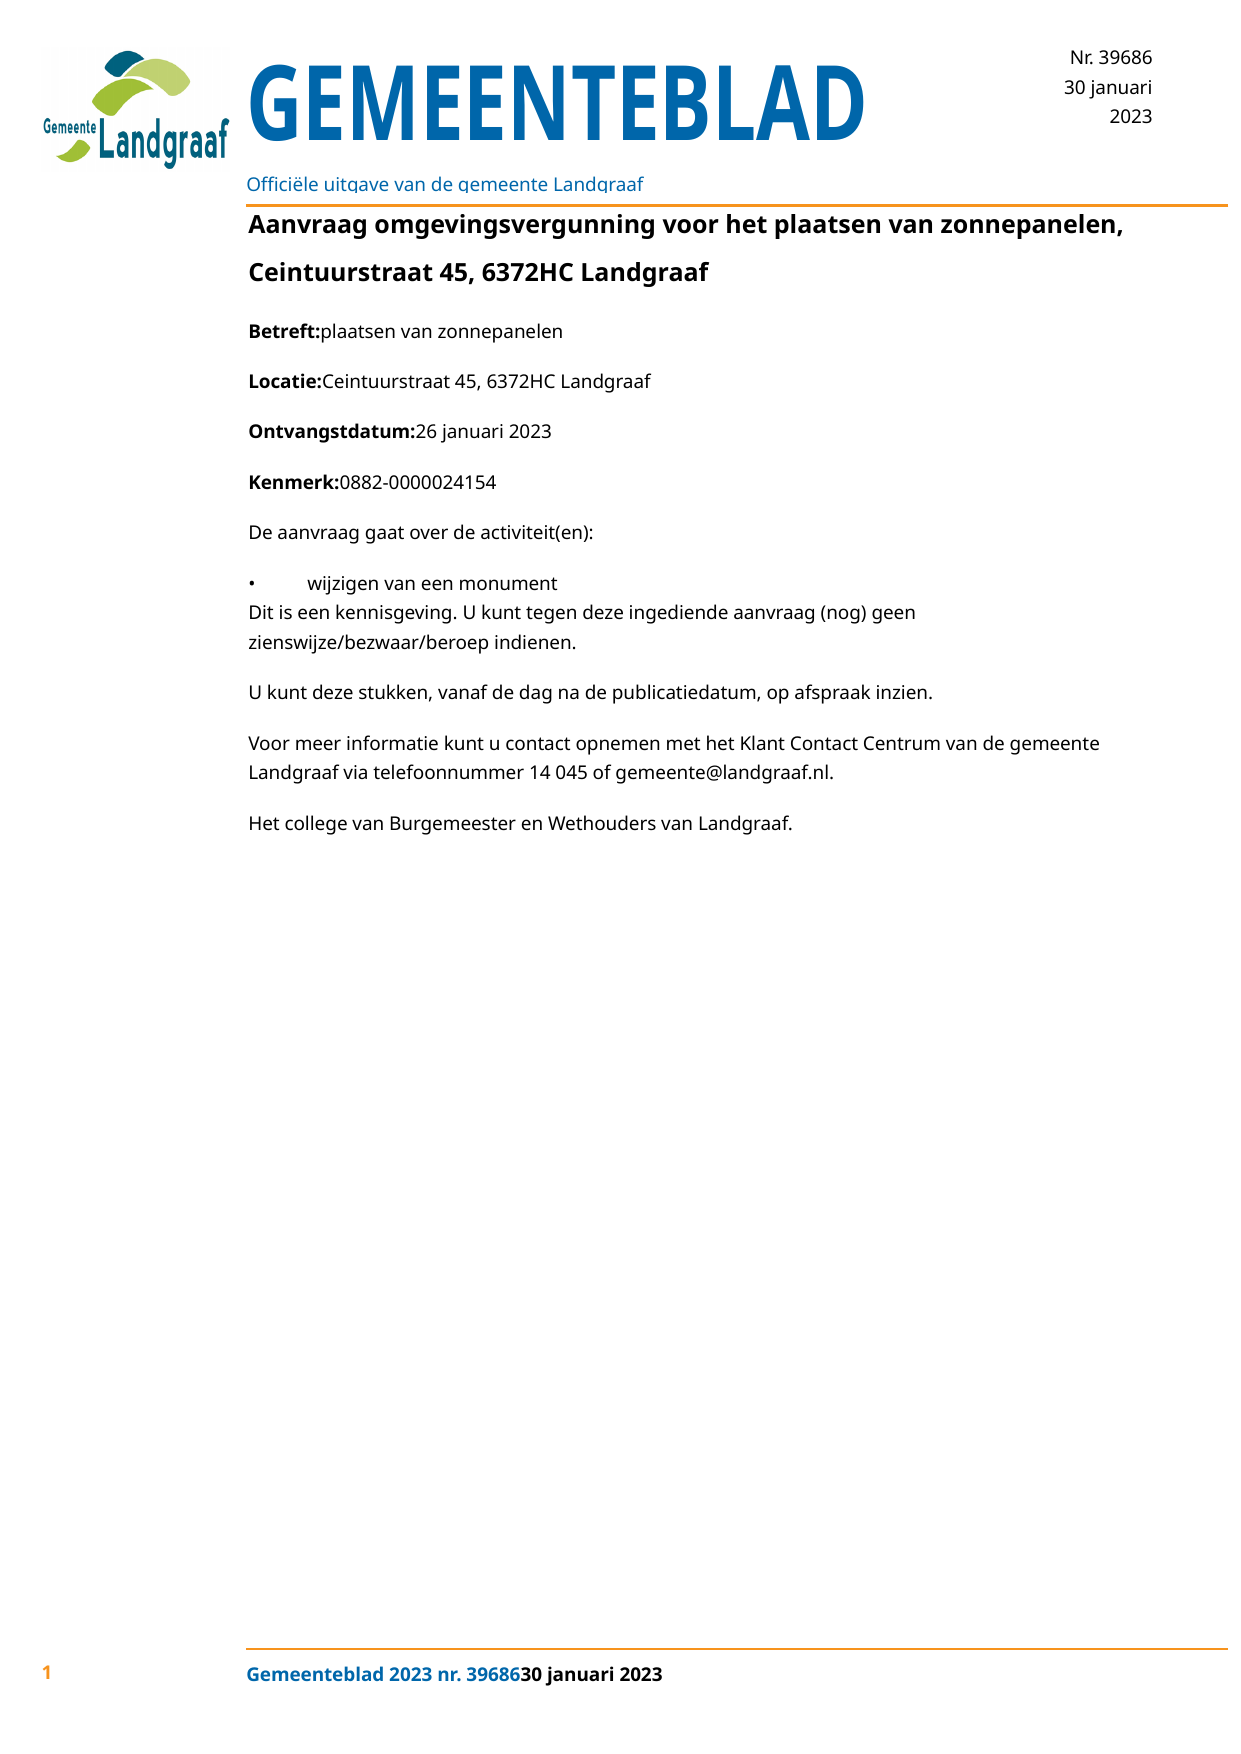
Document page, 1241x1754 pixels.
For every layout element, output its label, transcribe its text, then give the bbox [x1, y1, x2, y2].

text Kenmerk:0882-0000024154 [248, 469, 1152, 495]
text Aanvraag omgevingsvergunning voor het plaatsen van zonnepanelen, Ceintuurstraat 45, 6372HC Landgraaf [248, 207, 1152, 288]
text Locatie:Ceintuurstraat 45, 6372HC Landgraaf [248, 368, 1152, 394]
text Dit is een kennisgeving. U kunt tegen deze ingediende aanvraag (nog) geen zienswijze/bezwaar/beroep indienen. [248, 599, 1152, 655]
text U kunt deze stukken, vanaf de dag na de publicatiedatum, op afspraak inzien. [248, 679, 1152, 705]
text De aanvraag gaat over de activiteit(en): [248, 519, 1152, 545]
text Voor meer informatie kunt u contact opnemen met het Klant Contact Centrum van de gemeente Landgraaf via telefoonnummer 14 045 of gemeente@landgraaf.nl. [248, 730, 1152, 785]
text Ontvangstdatum:26 januari 2023 [248, 419, 1152, 444]
text Het college van Burgemeester en Wethouders van Landgraaf. [248, 810, 1152, 836]
picture [41, 47, 231, 172]
list wijzigen van een monument [248, 570, 1152, 596]
text Betreft:plaatsen van zonnepanelen [248, 318, 1152, 344]
